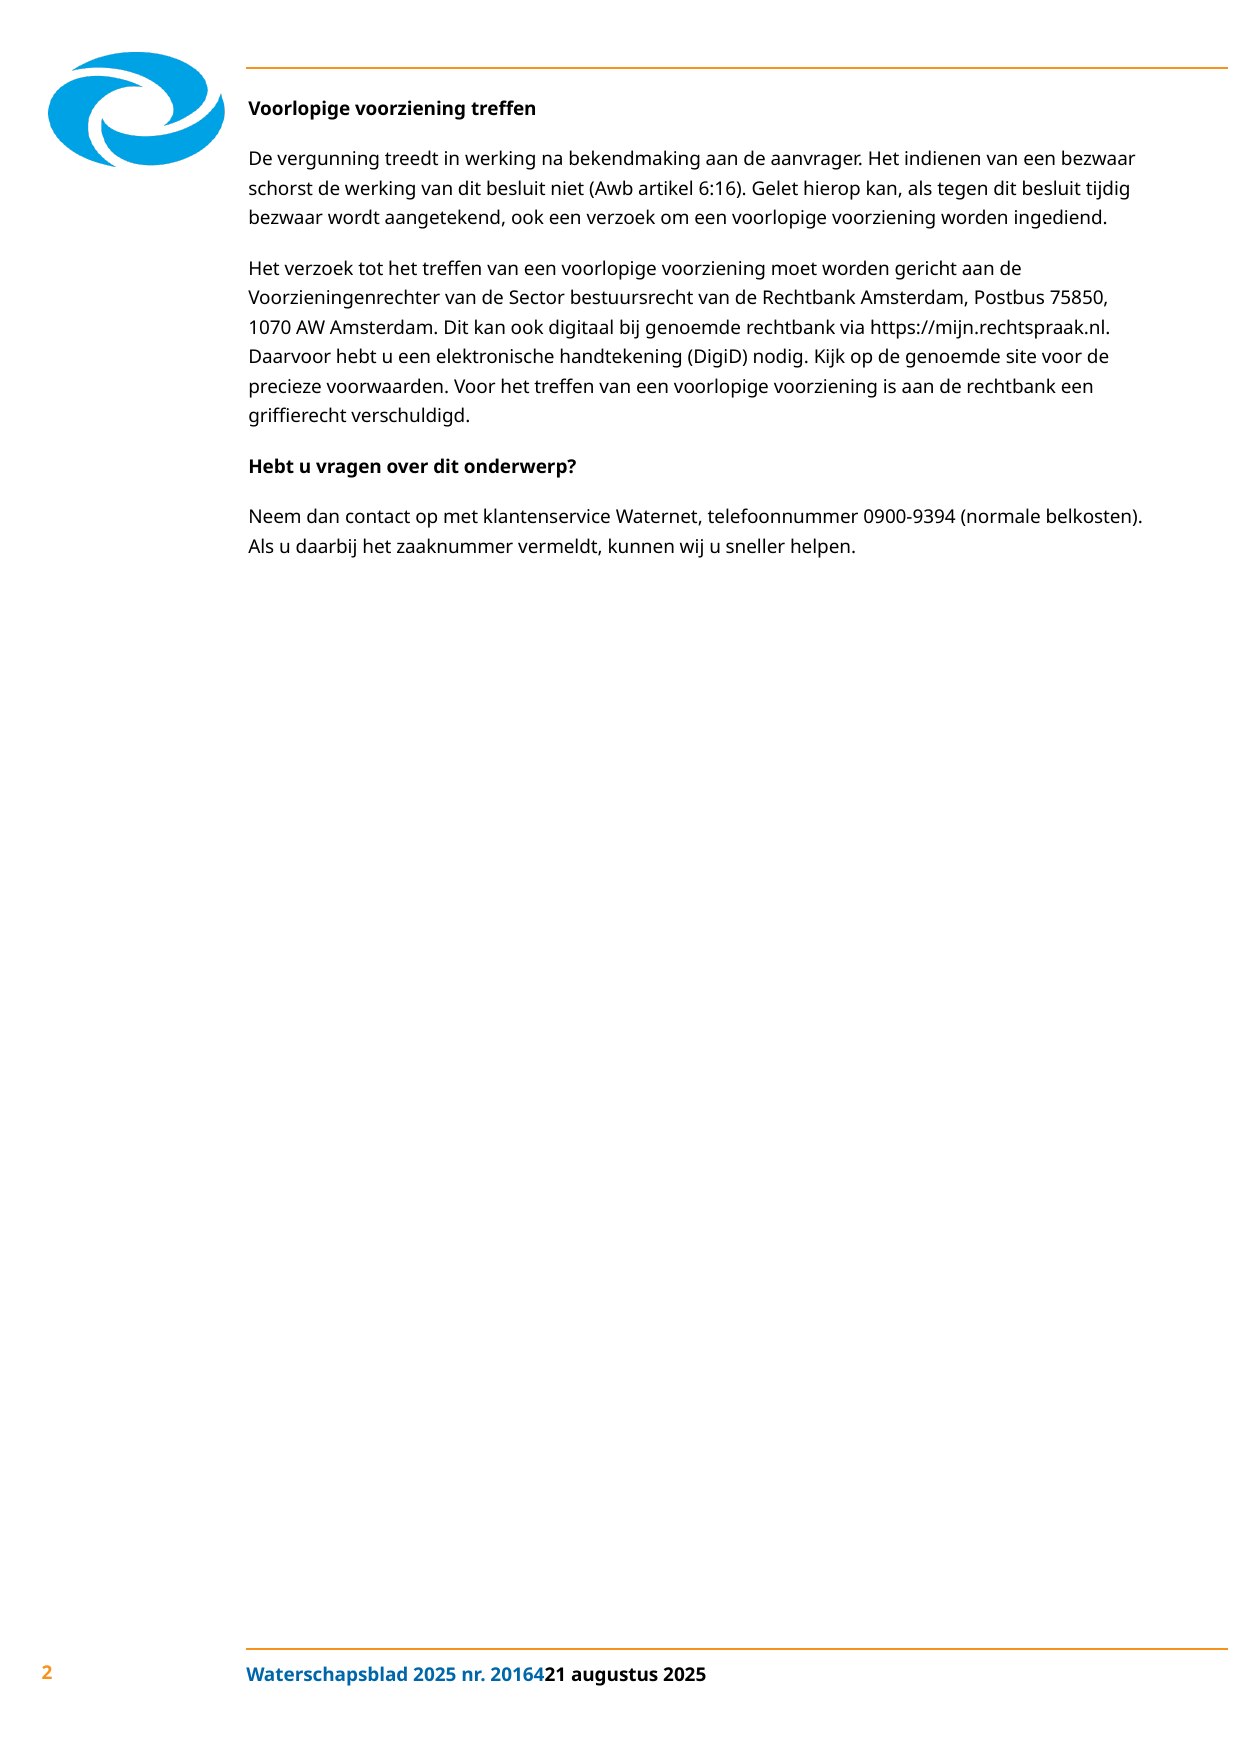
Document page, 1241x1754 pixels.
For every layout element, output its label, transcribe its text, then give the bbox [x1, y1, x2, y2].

text Het verzoek tot het treffen van een voorlopige voorziening moet worden gericht aan de Voorzieningenrechter van de Sector bestuursrecht van de Rechtbank Amsterdam, Postbus 75850, 1070 AW Amsterdam. Dit kan ook digitaal bij genoemde rechtbank via https://mijn.rechtspraak.nl. Daarvoor hebt u een elektronische handtekening (DigiD) nodig. Kijk op de genoemde site voor de precieze voorwaarden. Voor het treffen van een voorlopige voorziening is aan de rechtbank een griffierecht verschuldigd. [248, 255, 1152, 428]
text Hebt u vragen over dit onderwerp? [248, 453, 1152, 479]
text Neem dan contact op met klantenservice Waternet, telefoonnummer 0900-9394 (normale belkosten). Als u daarbij het zaaknummer vermeldt, kunnen wij u sneller helpen. [248, 503, 1152, 559]
picture [41, 47, 231, 172]
text De vergunning treedt in werking na bekendmaking aan de aanvrager. Het indienen van een bezwaar schorst de werking van dit besluit niet (Awb artikel 6:16). Gelet hierop kan, als tegen dit besluit tijdig bezwaar wordt aangetekend, ook een verzoek om een voorlopige voorziening worden ingediend. [248, 145, 1152, 230]
text Voorlopige voorziening treffen [248, 95, 1152, 121]
